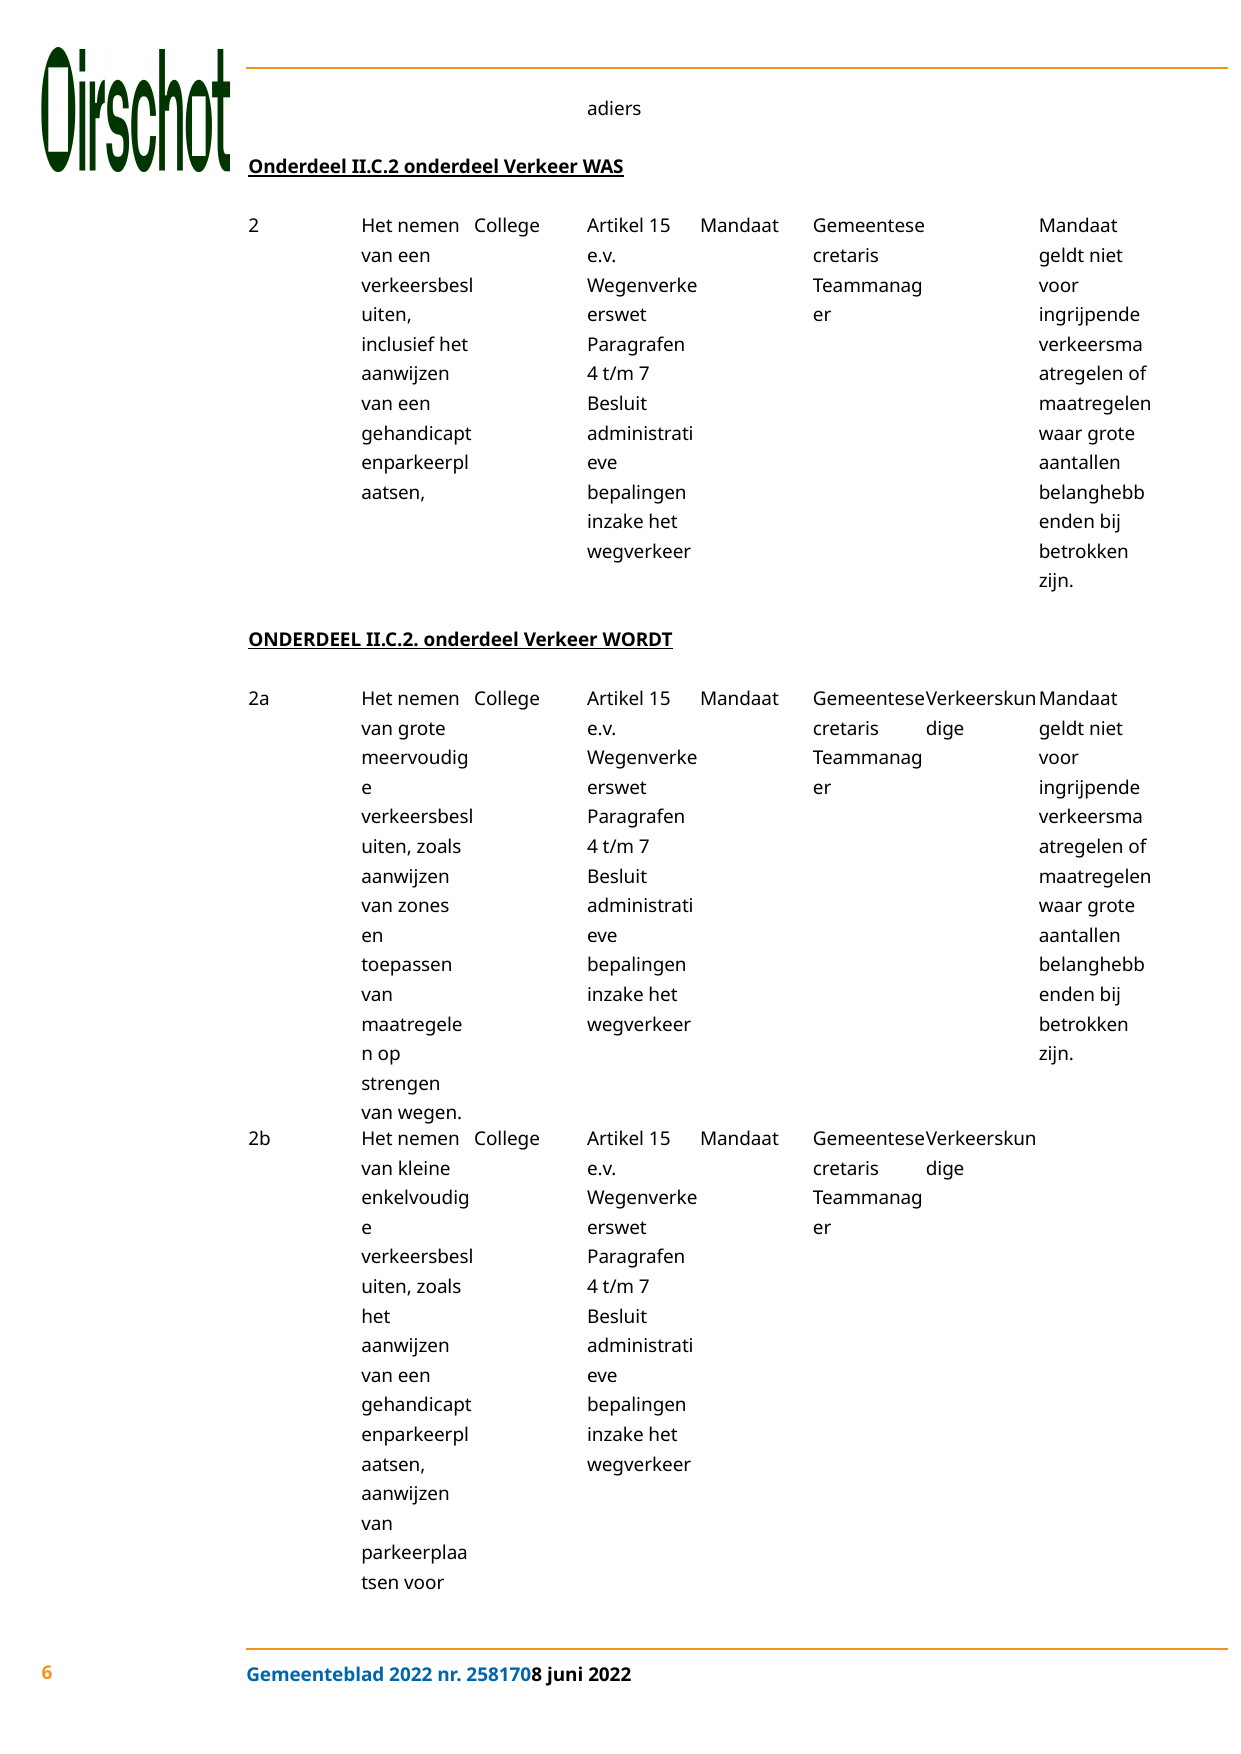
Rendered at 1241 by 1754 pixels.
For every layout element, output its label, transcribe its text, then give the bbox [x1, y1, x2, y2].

table_cell [248, 95, 361, 121]
table_cell Mandaat [700, 1125, 813, 1595]
table_header Mandaat geldt niet voor ingrijpende verkeersmaatregelen of maatregelen waar grote aantallen belanghebbenden bij betrokken zijn. [1039, 685, 1152, 1125]
table_header Gemeentesecretaris Teammanager [813, 213, 926, 593]
table_cell Gemeentesecretaris Teammanager [813, 1125, 926, 1595]
table_header 2a [248, 685, 361, 1125]
table_cell [474, 95, 587, 121]
table_header Verkeerskundige [926, 685, 1038, 1125]
table_header 2 [248, 213, 361, 593]
table_cell [1039, 1125, 1152, 1595]
table_cell Het nemen van kleine enkelvoudige verkeersbesluiten, zoals het aanwijzen van een gehandicaptenparkeerplaatsen, aanwijzen van parkeerplaatsen voor [361, 1125, 474, 1595]
table_header Het nemen van een verkeersbesluiten, inclusief het aanwijzen van een gehandicaptenparkeerplaatsen, [361, 213, 474, 593]
table_header Mandaat [700, 213, 813, 593]
table_header College [474, 685, 587, 1125]
table_cell [361, 95, 474, 121]
picture [41, 47, 231, 172]
table_header College [474, 213, 587, 593]
table_header Het nemen van grote meervoudige verkeersbesluiten, zoals aanwijzen van zones en toepassen van maatregelen op strengen van wegen. [361, 685, 474, 1125]
table_cell [700, 95, 813, 121]
table_cell [926, 95, 1038, 121]
table_cell Artikel 15 e.v. Wegenverkeerswet Paragrafen 4 t/m 7 Besluit administratieve bepalingen inzake het wegverkeer [587, 1125, 700, 1595]
table_header Mandaat [700, 685, 813, 1125]
table_header Mandaat geldt niet voor ingrijpende verkeersmaatregelen of maatregelen waar grote aantallen belanghebbenden bij betrokken zijn. [1039, 213, 1152, 593]
table_header Gemeentesecretaris Teammanager [813, 685, 926, 1125]
text ONDERDEEL II.C.2. onderdeel Verkeer WORDT [248, 626, 1152, 652]
table_cell Verkeerskundige [926, 1125, 1038, 1595]
table_cell adiers [587, 95, 700, 121]
text Onderdeel II.C.2 onderdeel Verkeer WAS [248, 153, 1152, 179]
table_cell [813, 95, 926, 121]
table_header Artikel 15 e.v. Wegenverkeerswet Paragrafen 4 t/m 7 Besluit administratieve bepalingen inzake het wegverkeer [587, 213, 700, 593]
table_cell College [474, 1125, 587, 1595]
table_cell 2b [248, 1125, 361, 1595]
table_header [926, 213, 1038, 593]
table_cell [1039, 95, 1152, 121]
table_header Artikel 15 e.v. Wegenverkeerswet Paragrafen 4 t/m 7 Besluit administratieve bepalingen inzake het wegverkeer [587, 685, 700, 1125]
